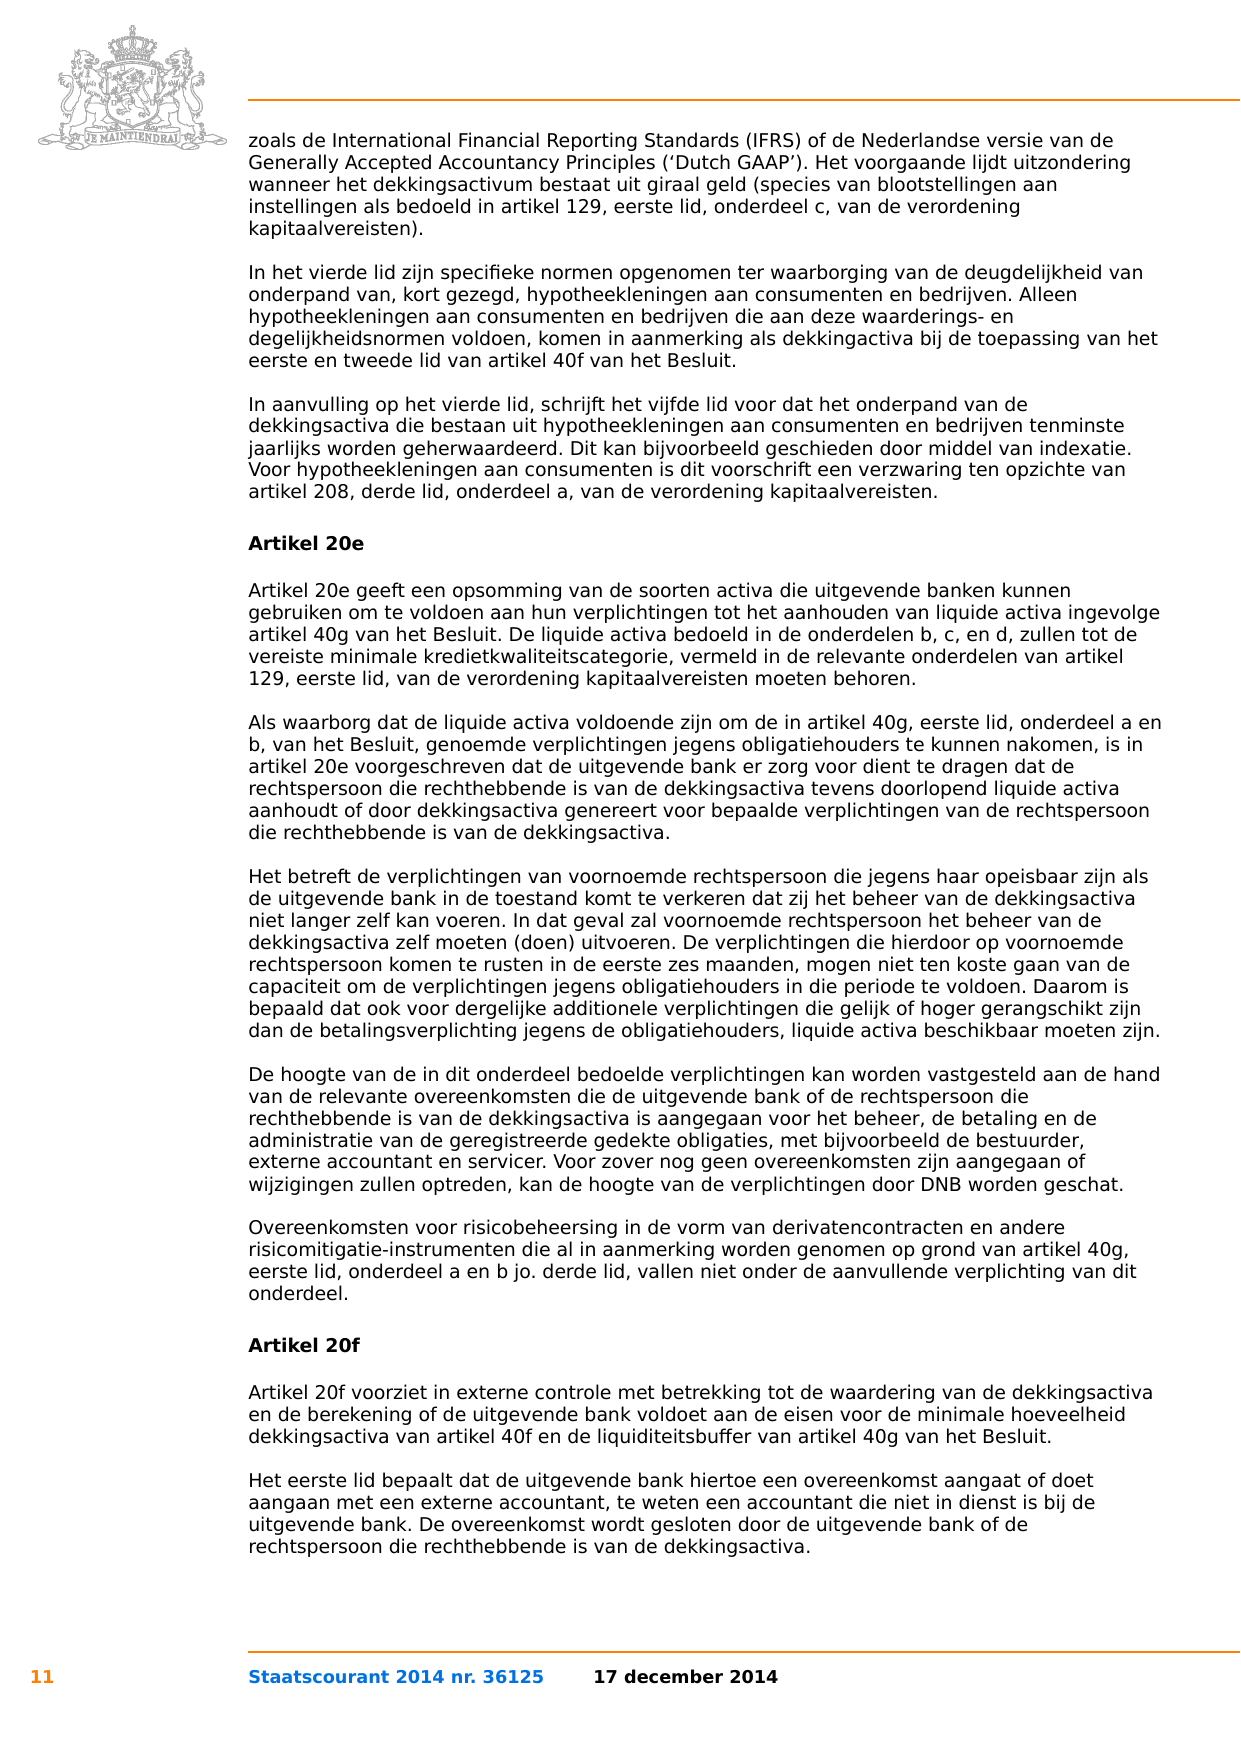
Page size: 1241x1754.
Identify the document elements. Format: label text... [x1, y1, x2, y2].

text De hoogte van de in dit onderdeel bedoelde verplichtingen kan worden vastgesteld aan de hand van de relevante overeenkomsten die de uitgevende bank of de rechtspersoon die rechthebbende is van de dekkingsactiva is aangegaan voor het beheer, de betaling en de administratie van de geregistreerde gedekte obligaties, met bijvoorbeeld de bestuurder, externe accountant en servicer. Voor zover nog geen overeenkomsten zijn aangegaan of wijzigingen zullen optreden, kan de hoogte van de verplichtingen door DNB worden geschat. [248, 1063, 1163, 1195]
text Het eerste lid bepaalt dat de uitgevende bank hiertoe een overeenkomst aangaat of doet aangaan met een externe accountant, te weten een accountant die niet in dienst is bij de uitgevende bank. De overeenkomst wordt gesloten door de uitgevende bank of de rechtspersoon die rechthebbende is van de dekkingsactiva. [248, 1470, 1163, 1558]
text In het vierde lid zijn specifieke normen opgenomen ter waarborging van de deugdelijkheid van onderpand van, kort gezegd, hypotheekleningen aan consumenten en bedrijven. Alleen hypotheekleningen aan consumenten en bedrijven die aan deze waarderings- en degelijkheidsnormen voldoen, komen in aanmerking als dekkingactiva bij de toepassing van het eerste en tweede lid van artikel 40f van het Besluit. [248, 262, 1163, 372]
text Artikel 20f voorziet in externe controle met betrekking tot de waardering van de dekkingsactiva en de berekening of de uitgevende bank voldoet aan de eisen voor de minimale hoeveelheid dekkingsactiva van artikel 40f en de liquiditeitsbuffer van artikel 40g van het Besluit. [248, 1382, 1163, 1448]
text zoals de International Financial Reporting Standards (IFRS) of de Nederlandse versie van de Generally Accepted Accountancy Principles (‘Dutch GAAP’). Het voorgaande lijdt uitzondering wanneer het dekkingsactivum bestaat uit giraal geld (species van blootstellingen aan instellingen als bedoeld in artikel 129, eerste lid, onderdeel c, van de verordening kapitaalvereisten). [248, 130, 1163, 240]
subtitle Artikel 20f [248, 1335, 1163, 1357]
picture [38, 25, 227, 150]
text Als waarborg dat de liquide activa voldoende zijn om de in artikel 40g, eerste lid, onderdeel a en b, van het Besluit, genoemde verplichtingen jegens obligatiehouders te kunnen nakomen, is in artikel 20e voorgeschreven dat de uitgevende bank er zorg voor dient te dragen dat de rechtspersoon die rechthebbende is van de dekkingsactiva tevens doorlopend liquide activa aanhoudt of door dekkingsactiva genereert voor bepaalde verplichtingen van de rechtspersoon die rechthebbende is van de dekkingsactiva. [248, 712, 1163, 844]
text In aanvulling op het vierde lid, schrijft het vijfde lid voor dat het onderpand van de dekkingsactiva die bestaan uit hypotheekleningen aan consumenten en bedrijven tenminste jaarlijks worden geherwaardeerd. Dit kan bijvoorbeeld geschieden door middel van indexatie. Voor hypotheekleningen aan consumenten is dit voorschrift een verzwaring ten opzichte van artikel 208, derde lid, onderdeel a, van de verordening kapitaalvereisten. [248, 393, 1163, 503]
text Overeenkomsten voor risicobeheersing in de vorm van derivatencontracten en andere risicomitigatie-instrumenten die al in aanmerking worden genomen op grond van artikel 40g, eerste lid, onderdeel a en b jo. derde lid, vallen niet onder de aanvullende verplichting van dit onderdeel. [248, 1217, 1163, 1305]
text Artikel 20e geeft een opsomming van de soorten activa die uitgevende banken kunnen gebruiken om te voldoen aan hun verplichtingen tot het aanhouden van liquide activa ingevolge artikel 40g van het Besluit. De liquide activa bedoeld in de onderdelen b, c, en d, zullen tot de vereiste minimale kredietkwaliteitscategorie, vermeld in de relevante onderdelen van artikel 129, eerste lid, van de verordening kapitaalvereisten moeten behoren. [248, 580, 1163, 690]
text Het betreft de verplichtingen van voornoemde rechtspersoon die jegens haar opeisbaar zijn als de uitgevende bank in de toestand komt te verkeren dat zij het beheer van de dekkingsactiva niet langer zelf kan voeren. In dat geval zal voornoemde rechtspersoon het beheer van de dekkingsactiva zelf moeten (doen) uitvoeren. De verplichtingen die hierdoor op voornoemde rechtspersoon komen te rusten in de eerste zes maanden, mogen niet ten koste gaan van de capaciteit om de verplichtingen jegens obligatiehouders in die periode te voldoen. Daarom is bepaald dat ook voor dergelijke additionele verplichtingen die gelijk of hoger gerangschikt zijn dan de betalingsverplichting jegens de obligatiehouders, liquide activa beschikbaar moeten zijn. [248, 866, 1163, 1042]
subtitle Artikel 20e [248, 533, 1163, 555]
